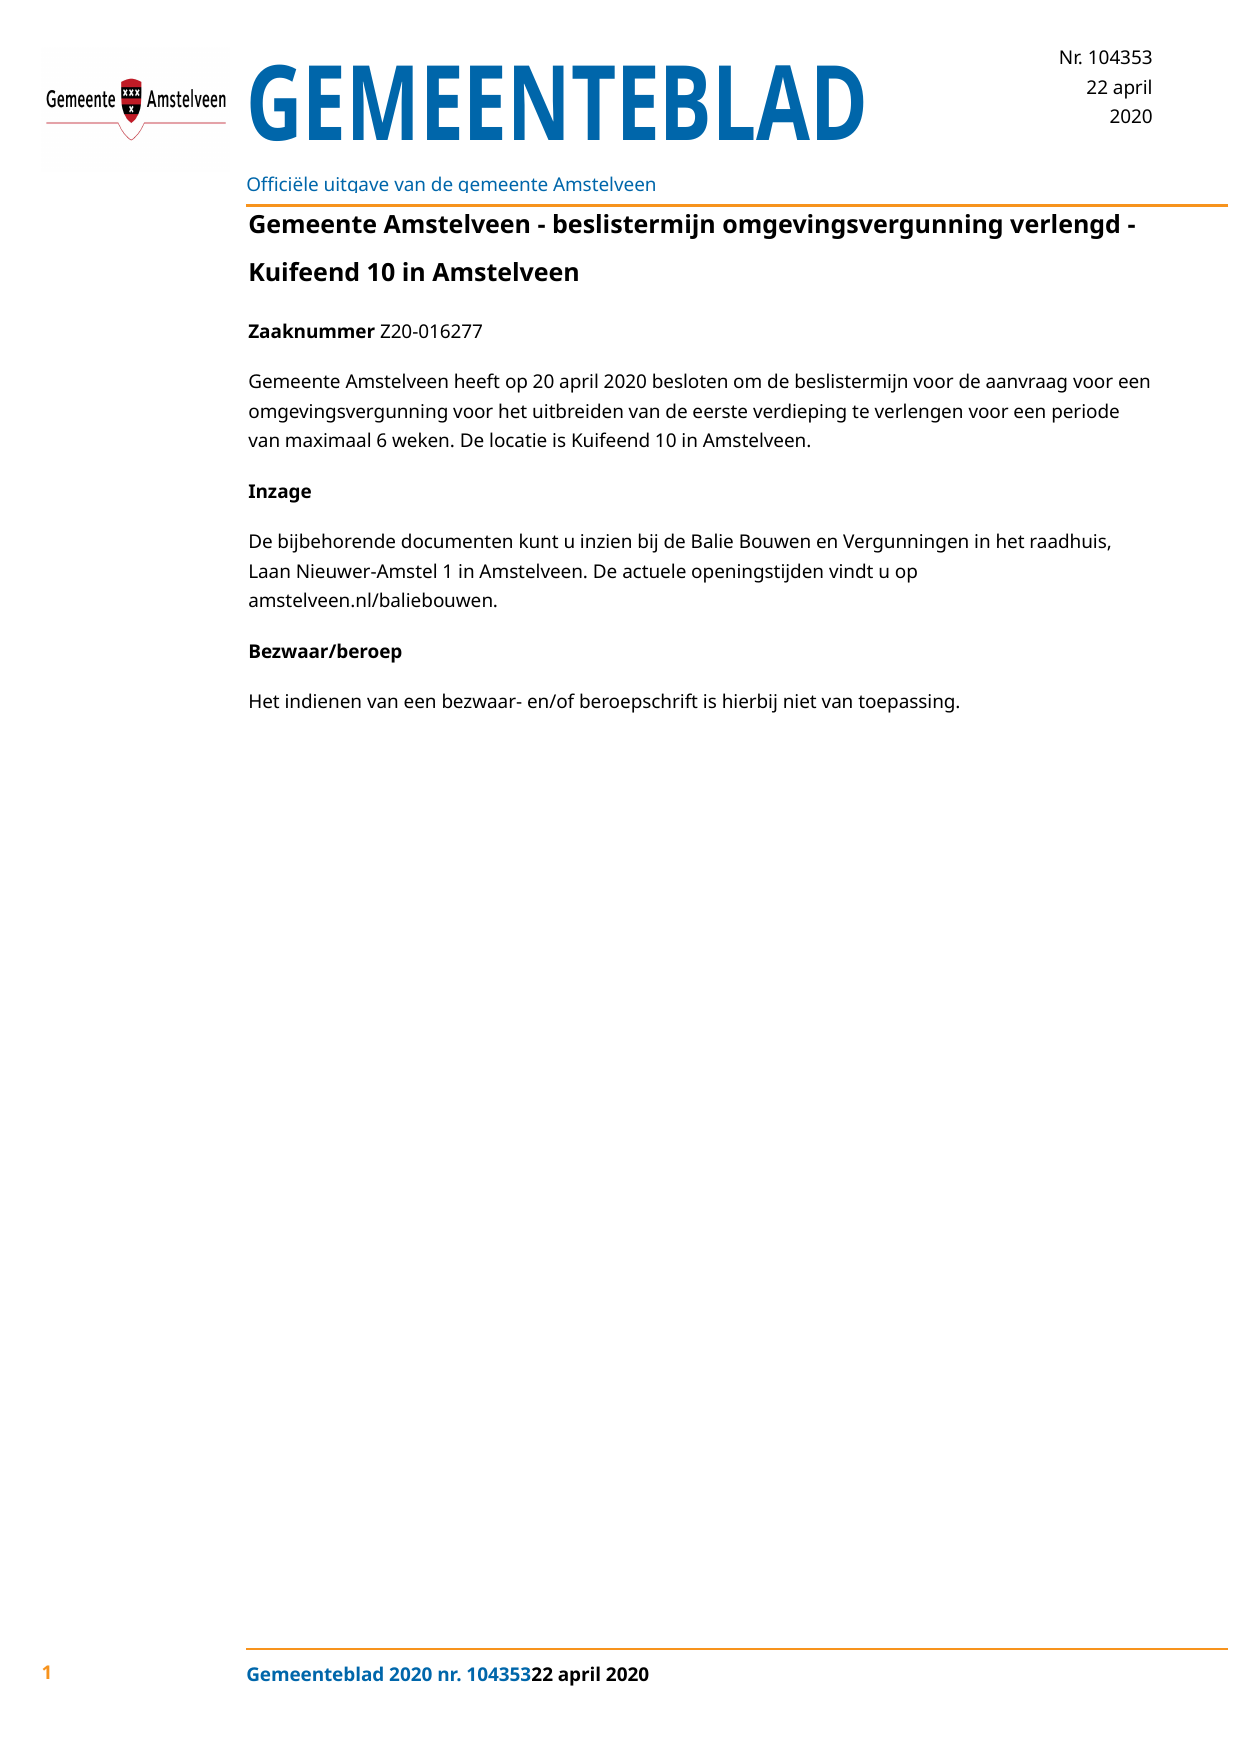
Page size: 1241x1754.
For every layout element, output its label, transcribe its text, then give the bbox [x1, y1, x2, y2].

text Bezwaar/beroep [248, 638, 1152, 664]
text Gemeente Amstelveen - beslistermijn omgevingsvergunning verlengd - Kuifeend 10 in Amstelveen [248, 207, 1152, 288]
text Zaaknummer Z20-016277 [248, 318, 1152, 344]
text Inzage [248, 478, 1152, 504]
text De bijbehorende documenten kunt u inzien bij de Balie Bouwen en Vergunningen in het raadhuis, Laan Nieuwer-Amstel 1 in Amstelveen. De actuele openingstijden vindt u op amstelveen.nl/baliebouwen. [248, 528, 1152, 613]
text Gemeente Amstelveen heeft op 20 april 2020 besloten om de beslistermijn voor de aanvraag voor een omgevingsvergunning voor het uitbreiden van de eerste verdieping te verlengen voor een periode van maximaal 6 weken. De locatie is Kuifeend 10 in Amstelveen. [248, 368, 1152, 453]
text Het indienen van een bezwaar- en/of beroepschrift is hierbij niet van toepassing. [248, 688, 1152, 714]
picture [41, 47, 231, 172]
